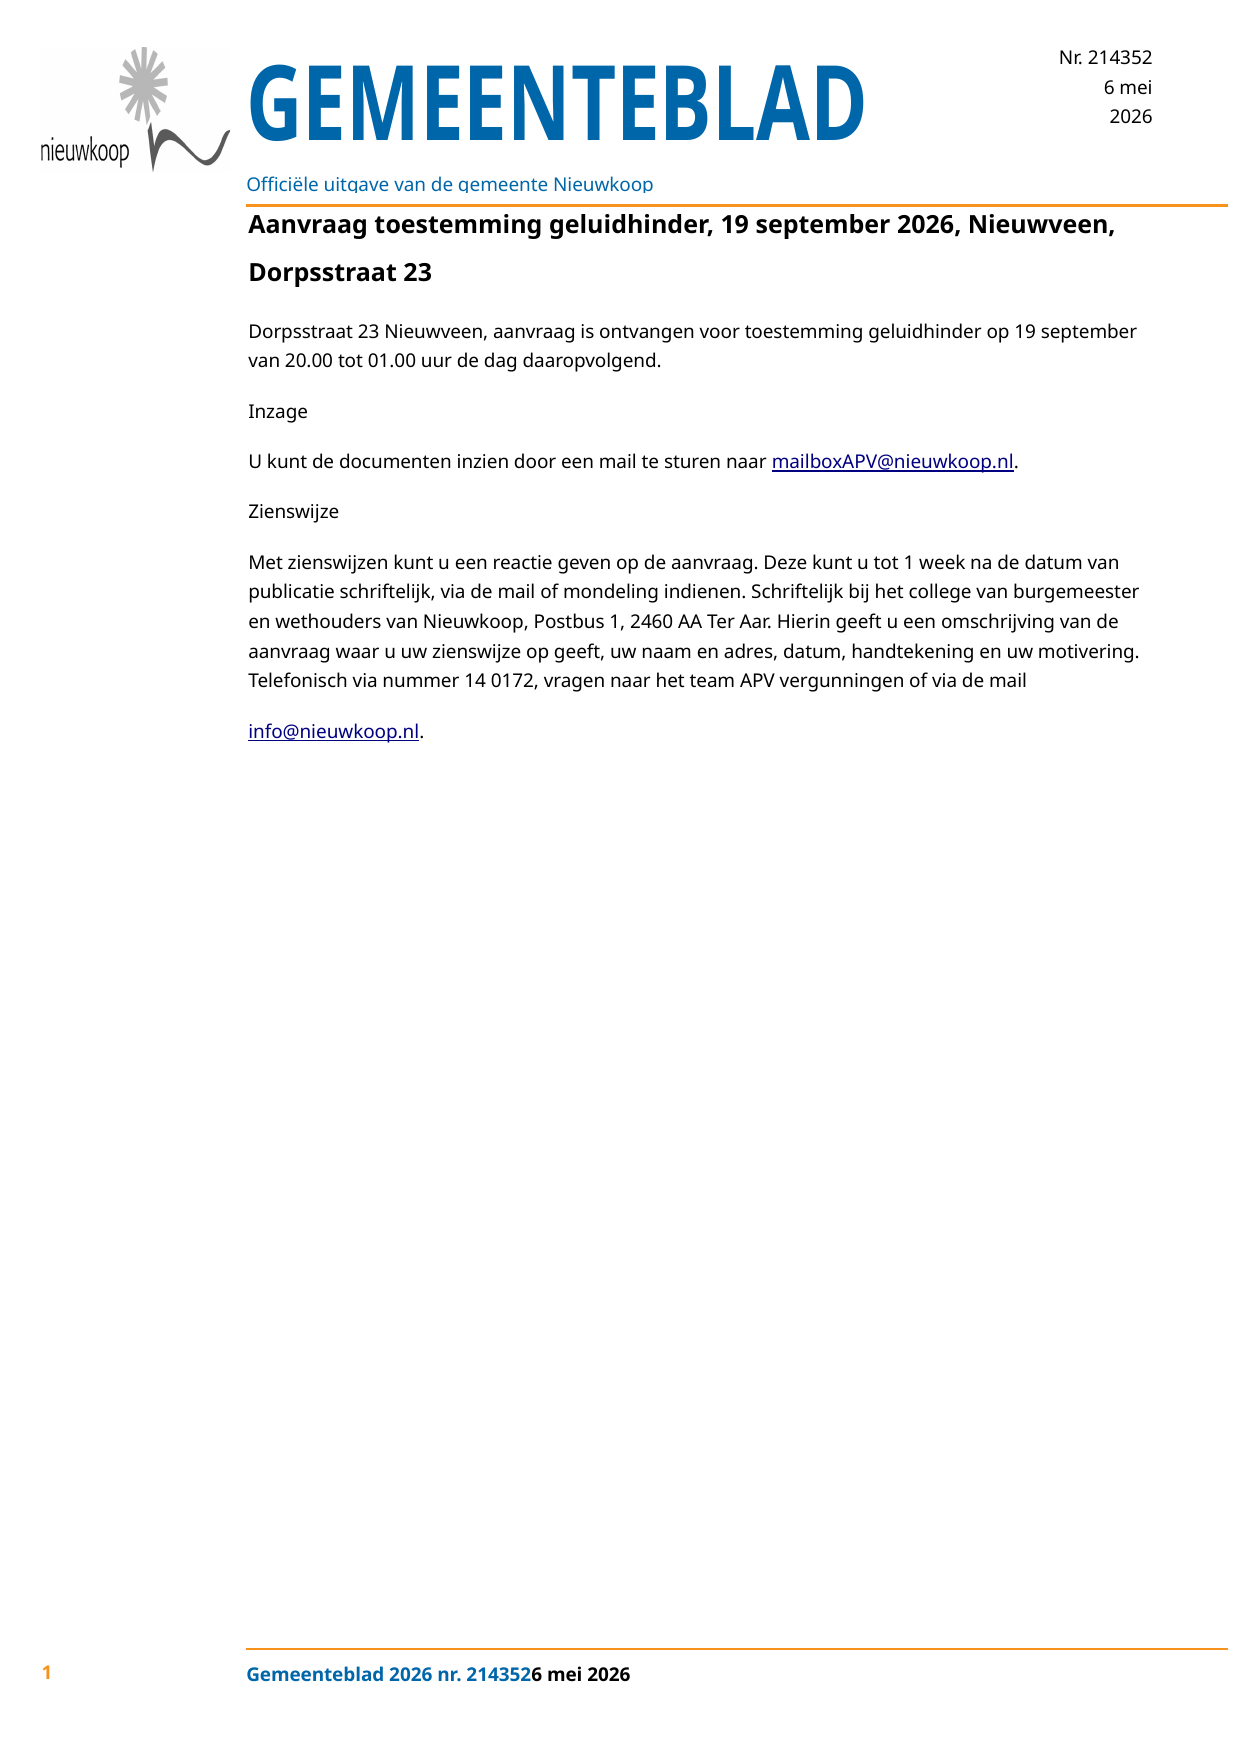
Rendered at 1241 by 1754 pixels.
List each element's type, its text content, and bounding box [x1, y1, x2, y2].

text Aanvraag toestemming geluidhinder, 19 september 2026, Nieuwveen, Dorpsstraat 23 [248, 207, 1152, 288]
text U kunt de documenten inzien door een mail te sturen naar mailboxAPV@nieuwkoop.nl. [248, 448, 1152, 474]
text Inzage [248, 398, 1152, 424]
text info@nieuwkoop.nl. [248, 718, 1152, 744]
text Dorpsstraat 23 Nieuwveen, aanvraag is ontvangen voor toestemming geluidhinder op 19 september van 20.00 tot 01.00 uur de dag daaropvolgend. [248, 318, 1152, 373]
text Zienswijze [248, 499, 1152, 524]
text Met zienswijzen kunt u een reactie geven op de aanvraag. Deze kunt u tot 1 week na de datum van publicatie schriftelijk, via de mail of mondeling indienen. Schriftelijk bij het college van burgemeester en wethouders van Nieuwkoop, Postbus 1, 2460 AA Ter Aar. Hierin geeft u een omschrijving van de aanvraag waar u uw zienswijze op geeft, uw naam en adres, datum, handtekening en uw motivering. Telefonisch via nummer 14 0172, vragen naar het team APV vergunningen of via de mail [248, 549, 1152, 693]
picture [41, 47, 231, 172]
